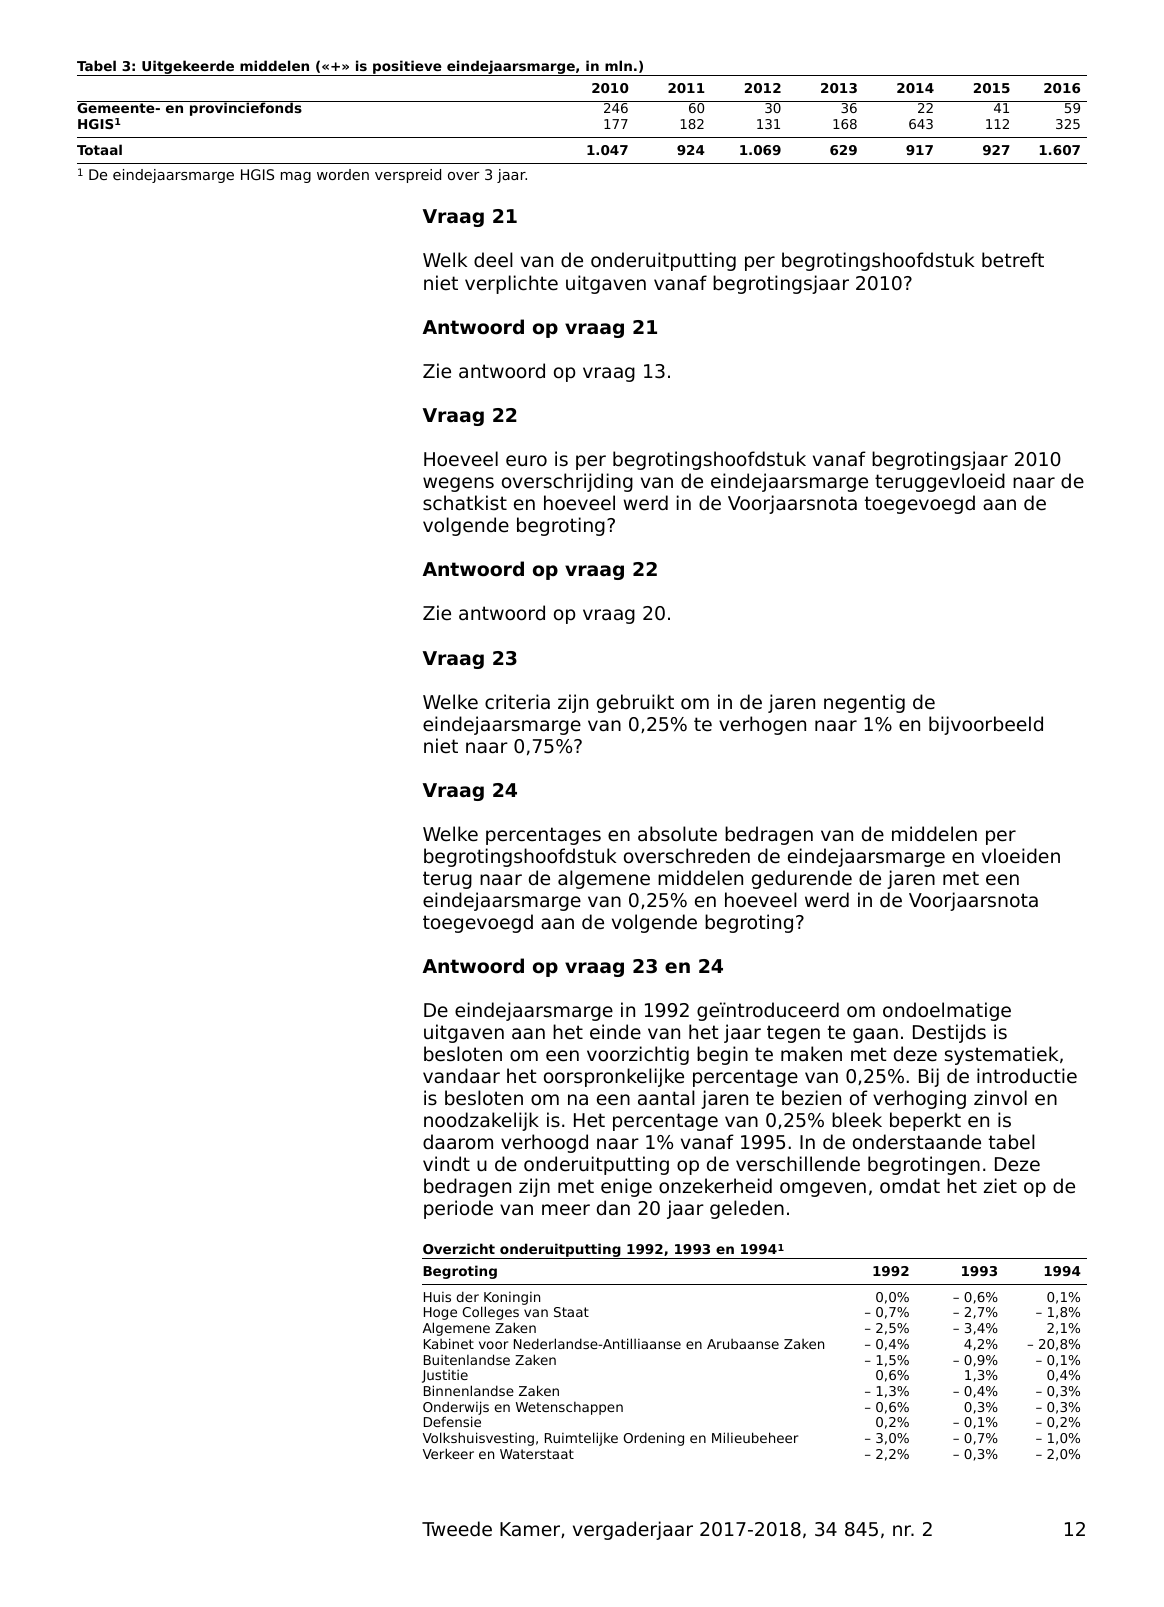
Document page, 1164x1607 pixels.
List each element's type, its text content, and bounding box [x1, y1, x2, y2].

table_cell Buitenlandse Zaken [422, 1353, 827, 1368]
table_cell Verkeer en Waterstaat [422, 1447, 827, 1462]
table_header Overzicht onderuitputting 1992, 1993 en 19941 [422, 1242, 1087, 1258]
table_cell 182 [635, 117, 711, 137]
table_cell – 0,3% [1004, 1384, 1087, 1399]
table_cell – 1,5% [827, 1353, 915, 1368]
subtitle Vraag 23 [422, 647, 1087, 669]
table_cell [77, 76, 558, 101]
table_cell – 2,7% [915, 1305, 1004, 1321]
table_cell Gemeente- en provinciefonds [77, 102, 558, 117]
text Welk deel van de onderuitputting per begrotingshoofdstuk betreft niet verplichte uitgaven vanaf begrotingsjaar 2010? [422, 250, 1087, 294]
table_cell Justitie [422, 1368, 827, 1384]
table_cell – 0,6% [827, 1400, 915, 1415]
table_cell 0,3% [915, 1400, 1004, 1415]
subtitle Antwoord op vraag 23 en 24 [422, 956, 1087, 978]
table_cell – 0,3% [915, 1447, 1004, 1462]
table_cell 0,1% [1004, 1285, 1087, 1305]
table_cell 1994 [1004, 1259, 1087, 1284]
table_cell Binnenlandse Zaken [422, 1384, 827, 1399]
table_cell 30 [711, 102, 787, 117]
table_cell Hoge Colleges van Staat [422, 1305, 827, 1321]
table_cell 59 [1016, 102, 1087, 117]
table_cell – 3,4% [915, 1321, 1004, 1337]
table_cell – 0,7% [915, 1431, 1004, 1447]
table_cell Kabinet voor Nederlandse-Antilliaanse en Arubaanse Zaken [422, 1337, 827, 1352]
table_cell 325 [1016, 117, 1087, 137]
table_cell 0,4% [1004, 1368, 1087, 1384]
table_cell – 1,0% [1004, 1431, 1087, 1447]
table_cell – 2,2% [827, 1447, 915, 1462]
text Zie antwoord op vraag 13. [422, 361, 1087, 383]
table_cell 629 [787, 138, 863, 163]
table_cell 2013 [787, 76, 863, 101]
subtitle Antwoord op vraag 22 [422, 559, 1087, 581]
table_cell 927 [940, 138, 1016, 163]
table_cell 177 [558, 117, 634, 137]
table_cell – 1,3% [827, 1384, 915, 1399]
table_cell Defensie [422, 1415, 827, 1431]
table_cell – 0,3% [1004, 1400, 1087, 1415]
table_cell Totaal [77, 138, 558, 163]
table_cell – 2,5% [827, 1321, 915, 1337]
table_cell 4,2% [915, 1337, 1004, 1352]
text De eindejaarsmarge in 1992 geïntroduceerd om ondoelmatige uitgaven aan het einde van het jaar tegen te gaan. Destijds is besloten om een voorzichtig begin te maken met deze systematiek, vandaar het oorspronkelijke percentage van 0,25%. Bij de introductie is besloten om na een aantal jaren te bezien of verhoging zinvol en noodzakelijk is. Het percentage van 0,25% bleek beperkt en is daarom verhoogd naar 1% vanaf 1995. In de onderstaande tabel vindt u de onderuitputting op de verschillende begrotingen. Deze bedragen zijn met enige onzekerheid omgeven, omdat het ziet op de periode van meer dan 20 jaar geleden. [422, 1000, 1087, 1220]
table_cell 2014 [864, 76, 940, 101]
table_cell – 0,4% [827, 1337, 915, 1352]
table_cell 0,2% [827, 1415, 915, 1431]
subtitle Vraag 21 [422, 206, 1087, 228]
table_cell – 0,1% [1004, 1353, 1087, 1368]
text Welke percentages en absolute bedragen van de middelen per begrotingshoofdstuk overschreden de eindejaarsmarge en vloeiden terug naar de algemene middelen gedurende de jaren met een eindejaarsmarge van 0,25% en hoeveel werd in de Voorjaarsnota toegevoegd aan de volgende begroting? [422, 824, 1087, 934]
subtitle Vraag 24 [422, 780, 1087, 802]
table_cell 1993 [915, 1259, 1004, 1284]
table_cell – 0,6% [915, 1285, 1004, 1305]
table_cell 924 [635, 138, 711, 163]
table_cell 36 [787, 102, 863, 117]
table_cell 2011 [635, 76, 711, 101]
table_cell 131 [711, 117, 787, 137]
table_cell – 1,8% [1004, 1305, 1087, 1321]
subtitle Antwoord op vraag 21 [422, 317, 1087, 338]
table_cell HGIS1 [77, 117, 558, 137]
table_cell 2015 [940, 76, 1016, 101]
subtitle Vraag 22 [422, 405, 1087, 427]
table_cell – 20,8% [1004, 1337, 1087, 1352]
table_cell – 0,4% [915, 1384, 1004, 1399]
table_cell 1.047 [558, 138, 634, 163]
table_cell 1 De eindejaarsmarge HGIS mag worden verspreid over 3 jaar. [77, 164, 1087, 184]
table_cell 1.607 [1016, 138, 1087, 163]
table_cell 2,1% [1004, 1321, 1087, 1337]
table_cell 0,6% [827, 1368, 915, 1384]
table_cell 2012 [711, 76, 787, 101]
table_cell Begroting [422, 1259, 827, 1284]
table_cell – 0,9% [915, 1353, 1004, 1368]
table_cell 246 [558, 102, 634, 117]
table_cell 2010 [558, 76, 634, 101]
table_cell 643 [864, 117, 940, 137]
table_cell 0,0% [827, 1285, 915, 1305]
table_cell Huis der Koningin [422, 1285, 827, 1305]
table_cell 1.069 [711, 138, 787, 163]
table_cell 60 [635, 102, 711, 117]
table_cell 917 [864, 138, 940, 163]
table_cell 22 [864, 102, 940, 117]
table_cell Volkshuisvesting, Ruimtelijke Ordening en Milieubeheer [422, 1431, 827, 1447]
table_header Tabel 3: Uitgekeerde middelen («+» is positieve eindejaarsmarge, in mln.) [77, 59, 1087, 75]
table_cell 1992 [827, 1259, 915, 1284]
table_cell 112 [940, 117, 1016, 137]
table_cell – 2,0% [1004, 1447, 1087, 1462]
table_cell 2016 [1016, 76, 1087, 101]
text Zie antwoord op vraag 20. [422, 603, 1087, 625]
table_cell – 0,7% [827, 1305, 915, 1321]
text Hoeveel euro is per begrotingshoofdstuk vanaf begrotingsjaar 2010 wegens overschrijding van de eindejaarsmarge teruggevloeid naar de schatkist en hoeveel werd in de Voorjaarsnota toegevoegd aan de volgende begroting? [422, 449, 1087, 537]
table_cell – 3,0% [827, 1431, 915, 1447]
table_cell Algemene Zaken [422, 1321, 827, 1337]
table_cell – 0,2% [1004, 1415, 1087, 1431]
table_cell Onderwijs en Wetenschappen [422, 1400, 827, 1415]
table_cell 168 [787, 117, 863, 137]
table_cell 1,3% [915, 1368, 1004, 1384]
table_cell 41 [940, 102, 1016, 117]
table_cell – 0,1% [915, 1415, 1004, 1431]
text Welke criteria zijn gebruikt om in de jaren negentig de eindejaarsmarge van 0,25% te verhogen naar 1% en bijvoorbeeld niet naar 0,75%? [422, 692, 1087, 758]
